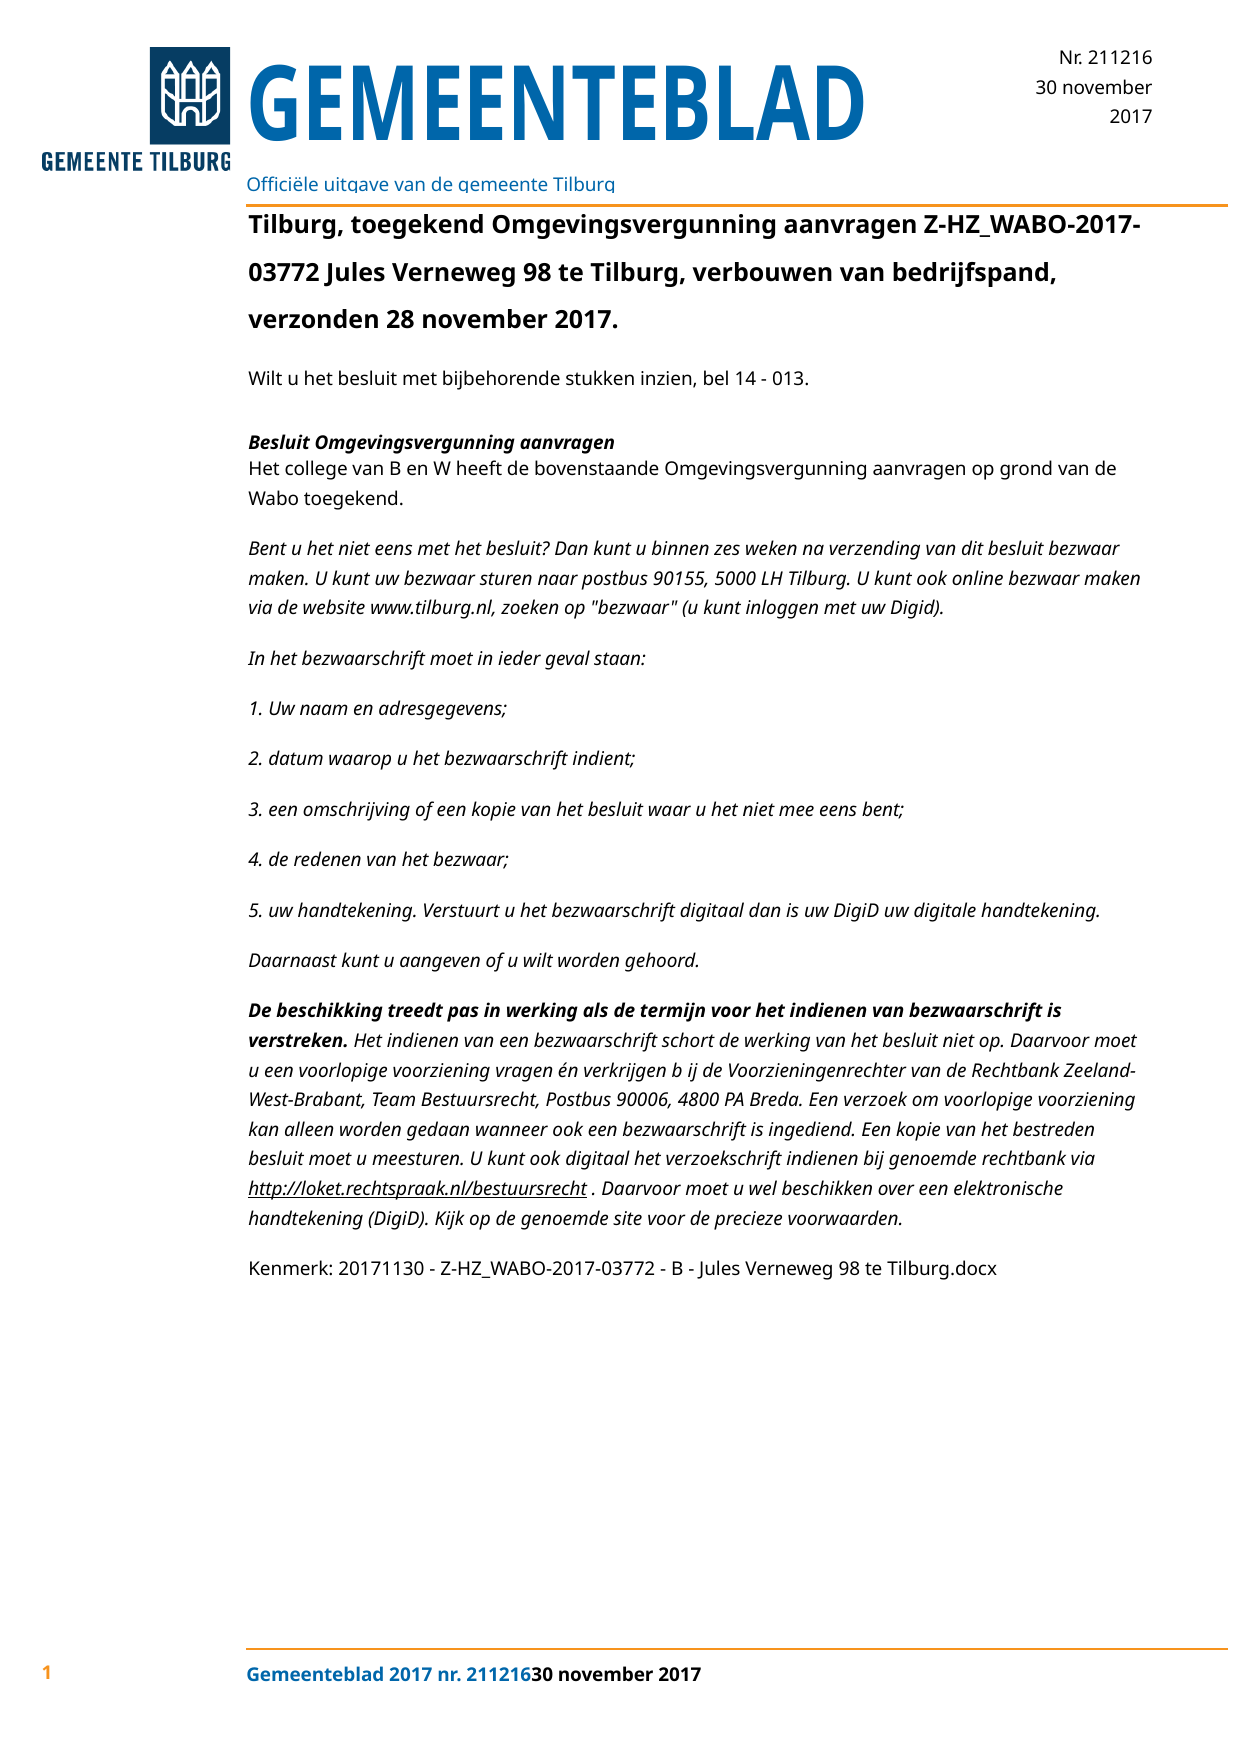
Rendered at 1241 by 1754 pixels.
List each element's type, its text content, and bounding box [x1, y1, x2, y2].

text De beschikking treedt pas in werking als de termijn voor het indienen van bezwaarschrift is verstreken. Het indienen van een bezwaarschrift schort de werking van het besluit niet op. Daarvoor moet u een voorlopige voorziening vragen én verkrijgen b ij de Voorzieningenrechter van de Rechtbank Zeeland-West-Brabant, Team Bestuursrecht, Postbus 90006, 4800 PA Breda. Een verzoek om voorlopige voorziening kan alleen worden gedaan wanneer ook een bezwaarschrift is ingediend. Een kopie van het bestreden besluit moet u meesturen. U kunt ook digitaal het verzoekschrift indienen bij genoemde rechtbank via http://loket.rechtspraak.nl/bestuursrecht . Daarvoor moet u wel beschikken over een elektronische handtekening (DigiD). Kijk op de genoemde site voor de precieze voorwaarden. [248, 998, 1152, 1231]
text Bent u het niet eens met het besluit? Dan kunt u binnen zes weken na verzending van dit besluit bezwaar maken. U kunt uw bezwaar sturen naar postbus 90155, 5000 LH Tilburg. U kunt ook online bezwaar maken via de website www.tilburg.nl, zoeken op "bezwaar" (u kunt inloggen met uw Digid). [248, 535, 1152, 620]
text Wilt u het besluit met bijbehorende stukken inzien, bel 14 - 013. [248, 366, 1152, 391]
text In het bezwaarschrift moet in ieder geval staan: [248, 645, 1152, 671]
text Daarnaast kunt u aangeven of u wilt worden gehoord. [248, 947, 1152, 973]
text Besluit Omgevingsvergunning aanvragen [248, 429, 1152, 455]
text 4. de redenen van het bezwaar; [248, 846, 1152, 872]
picture [41, 47, 231, 172]
text Kenmerk: 20171130 - Z-HZ_WABO-2017-03772 - B - Jules Verneweg 98 te Tilburg.docx [248, 1255, 1152, 1281]
text 3. een omschrijving of een kopie van het besluit waar u het niet mee eens bent; [248, 796, 1152, 822]
text Tilburg, toegekend Omgevingsvergunning aanvragen Z-HZ_WABO-2017-03772 Jules Verneweg 98 te Tilburg, verbouwen van bedrijfspand, verzonden 28 november 2017. [248, 207, 1152, 336]
text 1. Uw naam en adresgegevens; [248, 695, 1152, 721]
text 5. uw handtekening. Verstuurt u het bezwaarschrift digitaal dan is uw DigiD uw digitale handtekening. [248, 897, 1152, 923]
text Het college van B en W heeft de bovenstaande Omgevingsvergunning aanvragen op grond van de Wabo toegekend. [248, 455, 1152, 511]
text 2. datum waarop u het bezwaarschrift indient; [248, 746, 1152, 771]
